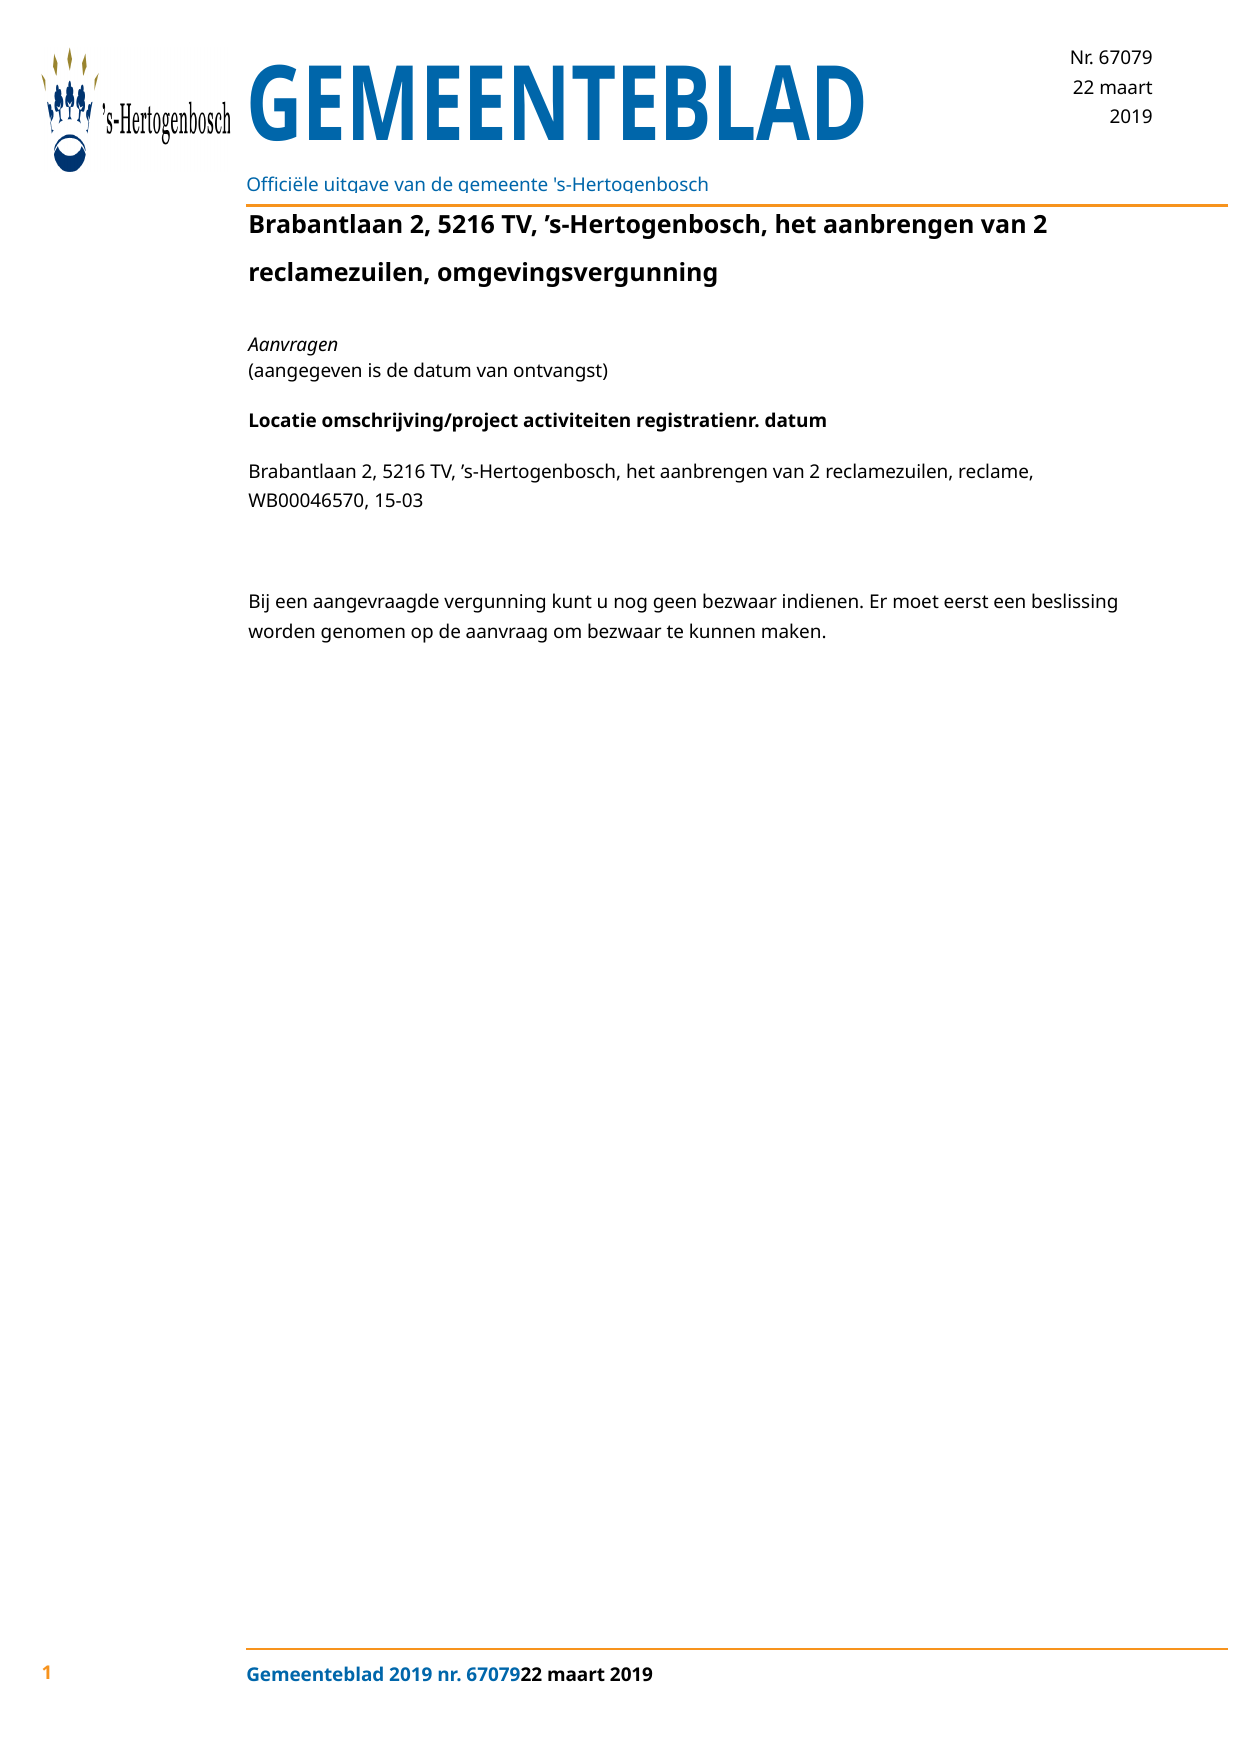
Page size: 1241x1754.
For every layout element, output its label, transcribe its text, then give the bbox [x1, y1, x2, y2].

text Locatie omschrijving/project activiteiten registratienr. datum [248, 408, 1152, 433]
text (aangegeven is de datum van ontvangst) [248, 357, 1152, 383]
text Brabantlaan 2, 5216 TV, ’s-Hertogenbosch, het aanbrengen van 2 reclamezuilen, omgevingsvergunning [248, 207, 1152, 288]
text Aanvragen [248, 331, 1152, 357]
text Brabantlaan 2, 5216 TV, ’s-Hertogenbosch, het aanbrengen van 2 reclamezuilen, reclame, WB00046570, 15-03 [248, 458, 1152, 513]
picture [41, 47, 231, 172]
text Bij een aangevraagde vergunning kunt u nog geen bezwaar indienen. Er moet eerst een beslissing worden genomen op de aanvraag om bezwaar te kunnen maken. [248, 588, 1152, 644]
